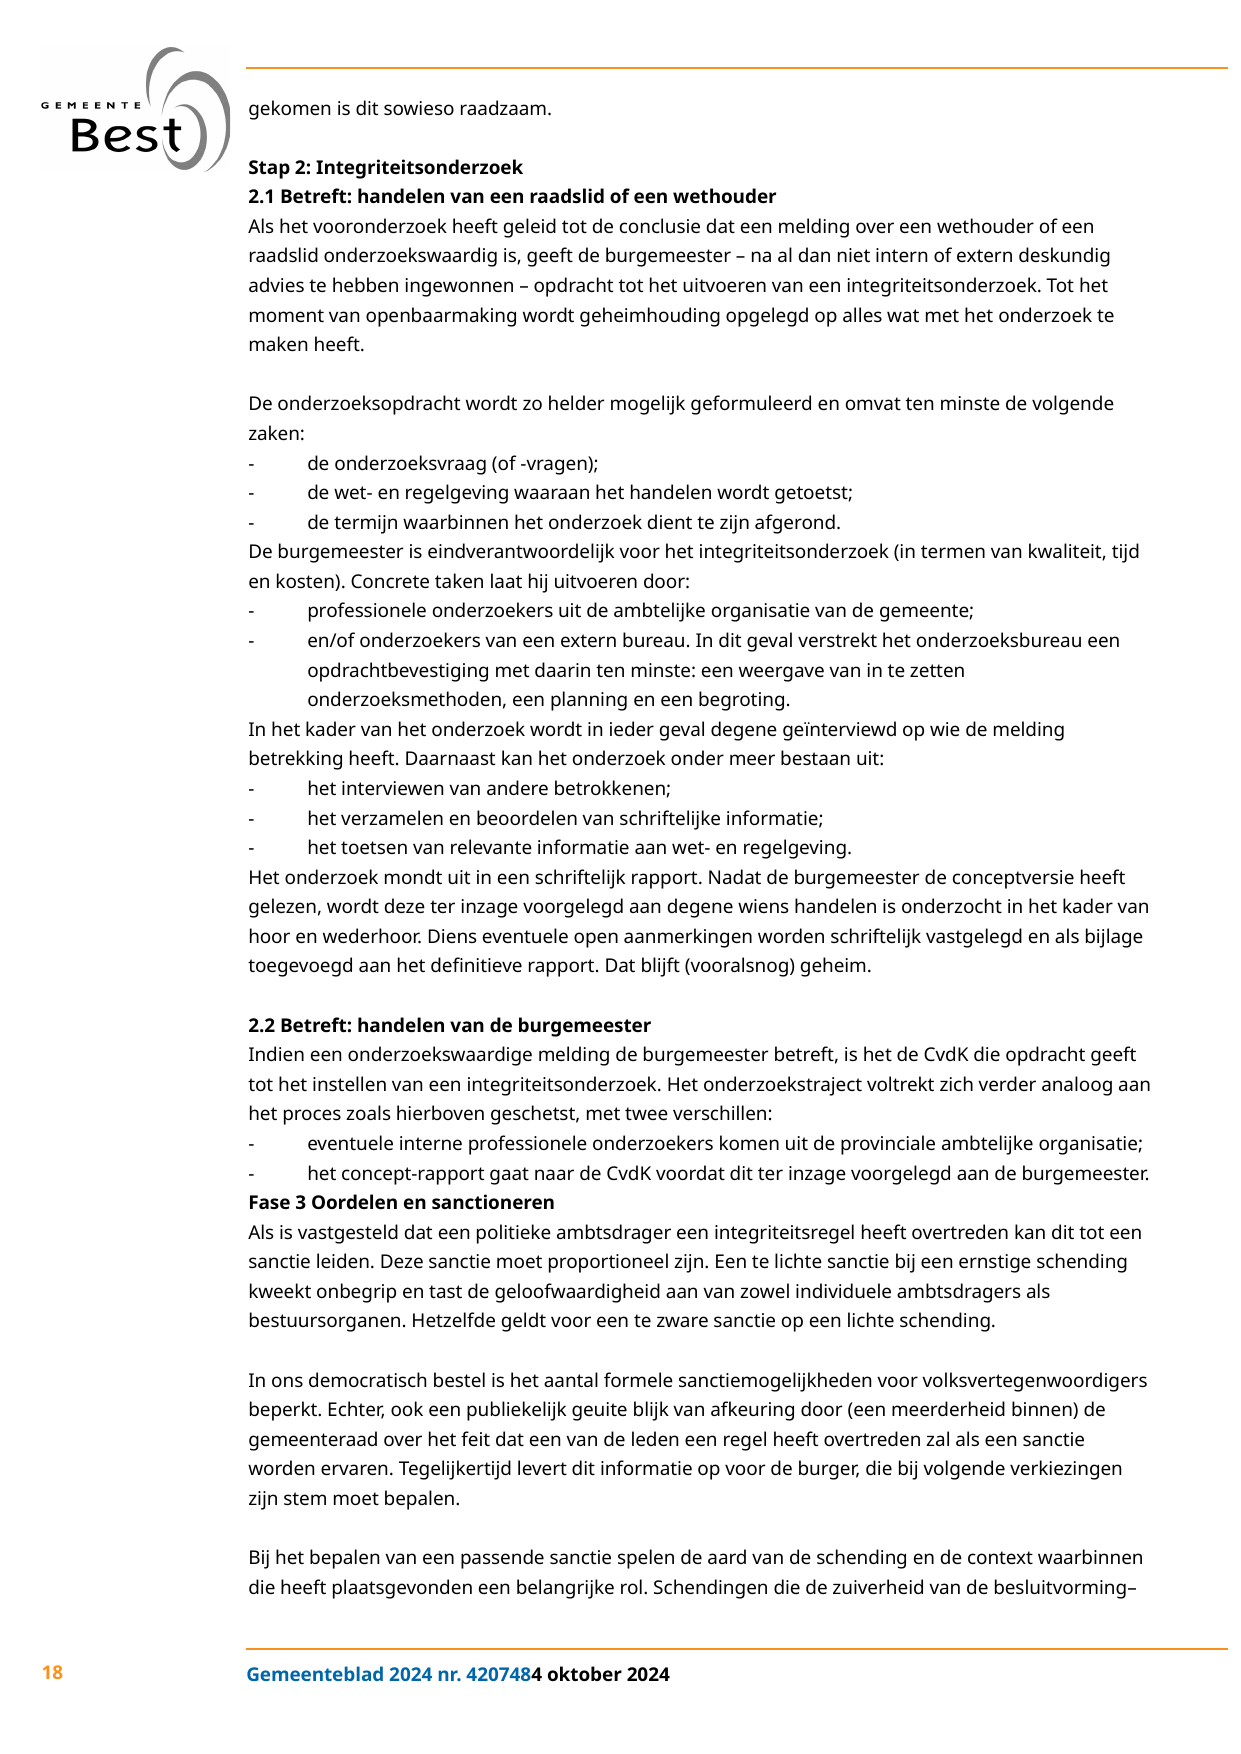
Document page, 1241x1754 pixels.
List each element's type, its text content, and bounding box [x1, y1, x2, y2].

text 2.1 Betreft: handelen van een raadslid of een wethouder [248, 183, 1152, 209]
picture [41, 47, 231, 172]
text Bij het bepalen van een passende sanctie spelen de aard van de schending en de context waarbinnen die heeft plaatsgevonden een belangrijke rol. Schendingen die de zuiverheid van de besluitvorming– [248, 1544, 1152, 1600]
text Als het vooronderzoek heeft geleid tot de conclusie dat een melding over een wethouder of een raadslid onderzoekswaardig is, geeft de burgemeester – na al dan niet intern of extern deskundig advies te hebben ingewonnen – opdracht tot het uitvoeren van een integriteitsonderzoek. Tot het moment van openbaarmaking wordt geheimhouding opgelegd op alles wat met het onderzoek te maken heeft. [248, 213, 1152, 357]
text Het onderzoek mondt uit in een schriftelijk rapport. Nadat de burgemeester de conceptversie heeft gelezen, wordt deze ter inzage voorgelegd aan degene wiens handelen is onderzocht in het kader van hoor en wederhoor. Diens eventuele open aanmerkingen worden schriftelijk vastgelegd en als bijlage toegevoegd aan het definitieve rapport. Dat blijft (vooralsnog) geheim. [248, 864, 1152, 978]
text In het kader van het onderzoek wordt in ieder geval degene geïnterviewd op wie de melding betrekking heeft. Daarnaast kan het onderzoek onder meer bestaan uit: [248, 716, 1152, 771]
list het toetsen van relevante informatie aan wet- en regelgeving. [248, 834, 1152, 860]
text De onderzoeksopdracht wordt zo helder mogelijk geformuleerd en omvat ten minste de volgende zaken: [248, 391, 1152, 446]
list het concept-rapport gaat naar de CvdK voordat dit ter inzage voorgelegd aan de burgemeester. [248, 1160, 1152, 1186]
text Stap 2: Integriteitsonderzoek [248, 154, 1152, 180]
list de termijn waarbinnen het onderzoek dient te zijn afgerond. [248, 509, 1152, 535]
list eventuele interne professionele onderzoekers komen uit de provinciale ambtelijke organisatie; [248, 1130, 1152, 1156]
list de onderzoeksvraag (of -vragen); [248, 450, 1152, 476]
text De burgemeester is eindverantwoordelijk voor het integriteitsonderzoek (in termen van kwaliteit, tijd en kosten). Concrete taken laat hij uitvoeren door: [248, 538, 1152, 594]
text Als is vastgesteld dat een politieke ambtsdrager een integriteitsregel heeft overtreden kan dit tot een sanctie leiden. Deze sanctie moet proportioneel zijn. Een te lichte sanctie bij een ernstige schending kweekt onbegrip en tast de geloofwaardigheid aan van zowel individuele ambtsdragers als bestuursorganen. Hetzelfde geldt voor een te zware sanctie op een lichte schending. [248, 1219, 1152, 1333]
text gekomen is dit sowieso raadzaam. [248, 95, 1152, 121]
list professionele onderzoekers uit de ambtelijke organisatie van de gemeente; [248, 598, 1152, 623]
text In ons democratisch bestel is het aantal formele sanctiemogelijkheden voor volksvertegenwoordigers beperkt. Echter, ook een publiekelijk geuite blijk van afkeuring door (een meerderheid binnen) de gemeenteraad over het feit dat een van de leden een regel heeft overtreden zal als een sanctie worden ervaren. Tegelijkertijd levert dit informatie op voor de burger, die bij volgende verkiezingen zijn stem moet bepalen. [248, 1367, 1152, 1511]
list het interviewen van andere betrokkenen; [248, 775, 1152, 801]
text Indien een onderzoekswaardige melding de burgemeester betreft, is het de CvdK die opdracht geeft tot het instellen van een integriteitsonderzoek. Het onderzoekstraject voltrekt zich verder analoog aan het proces zoals hierboven geschetst, met twee verschillen: [248, 1041, 1152, 1126]
list en/of onderzoekers van een extern bureau. In dit geval verstrekt het onderzoeksbureau een opdrachtbevestiging met daarin ten minste: een weergave van in te zetten onderzoeksmethoden, een planning en een begroting. [248, 627, 1152, 712]
text 2.2 Betreft: handelen van de burgemeester [248, 1012, 1152, 1038]
text Fase 3 Oordelen en sanctioneren [248, 1189, 1152, 1215]
list het verzamelen en beoordelen van schriftelijke informatie; [248, 805, 1152, 831]
list de wet- en regelgeving waaraan het handelen wordt getoetst; [248, 479, 1152, 505]
